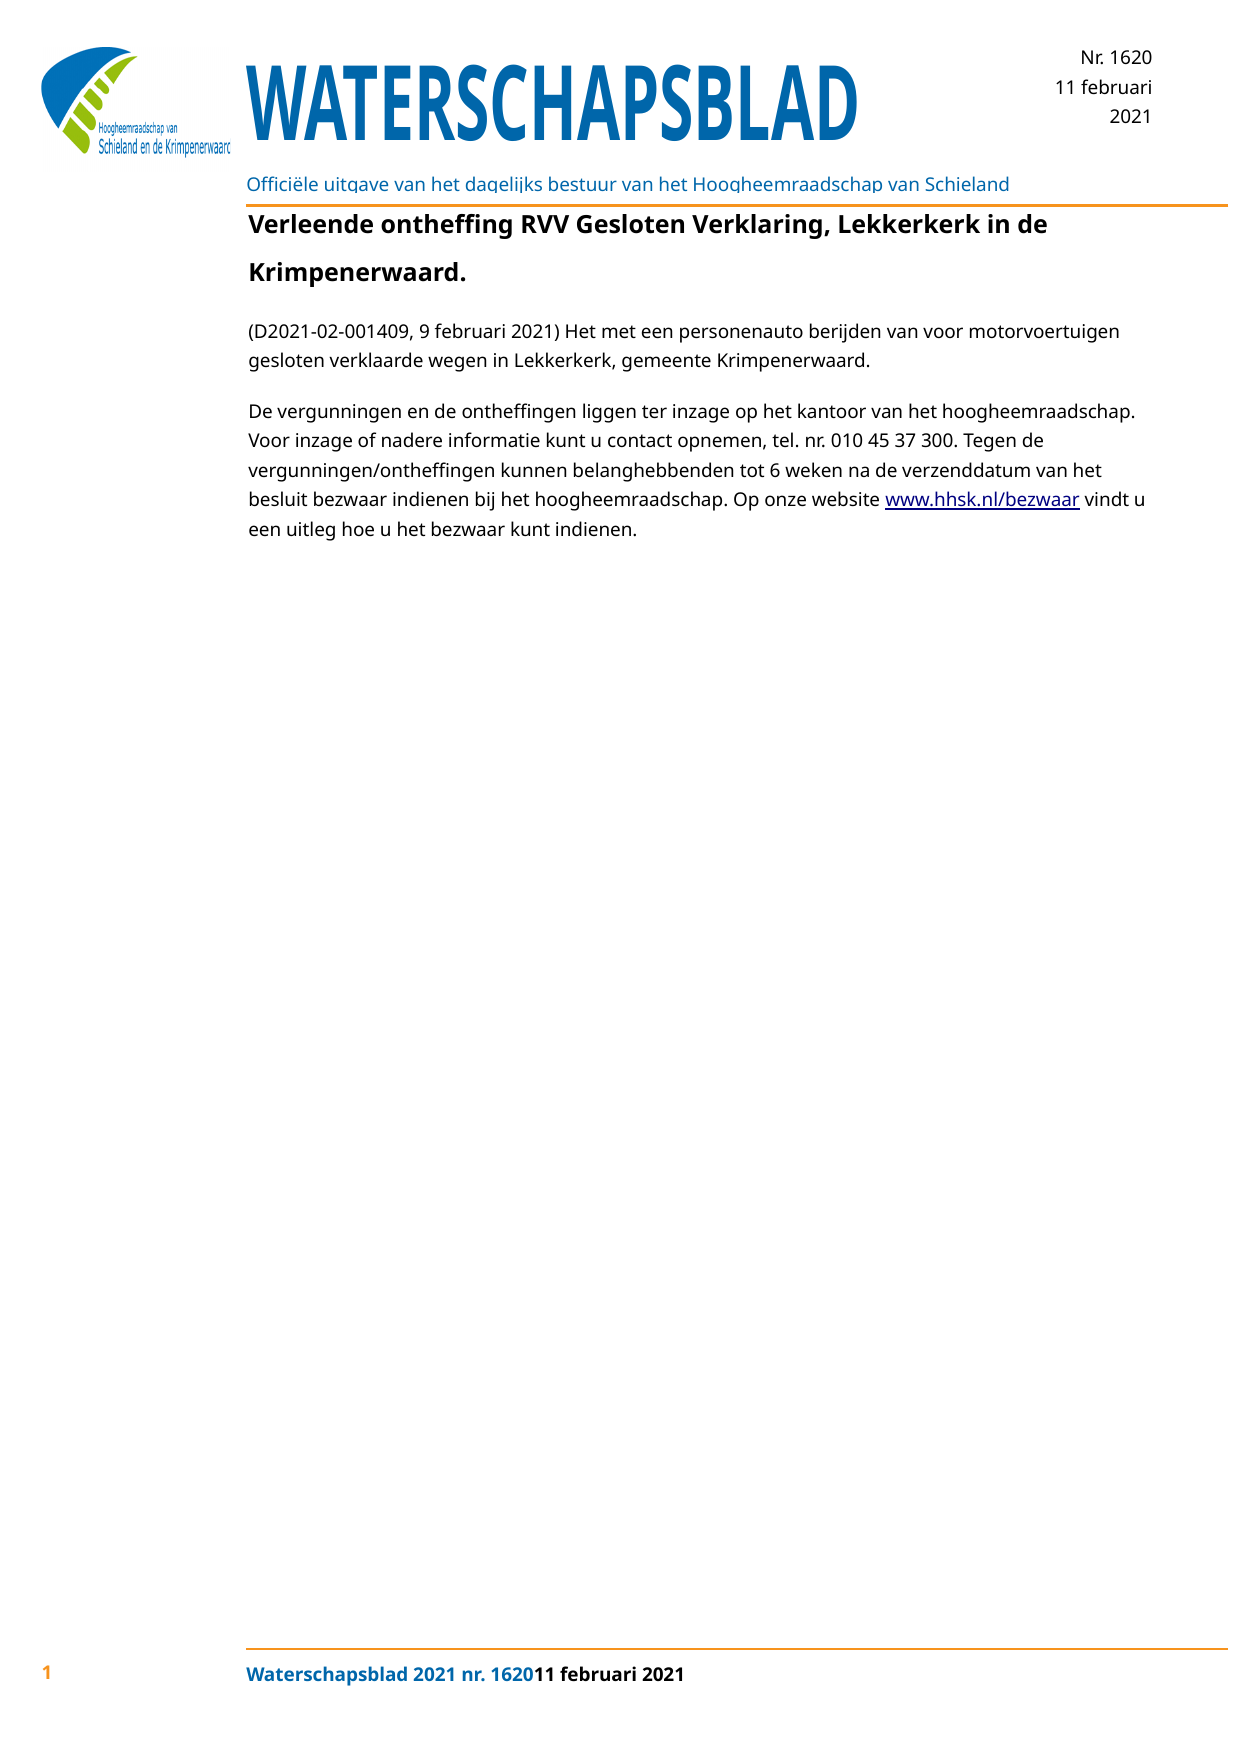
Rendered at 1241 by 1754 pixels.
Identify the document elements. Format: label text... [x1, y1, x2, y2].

text (D2021-02-001409, 9 februari 2021) Het met een personenauto berijden van voor motorvoertuigen gesloten verklaarde wegen in Lekkerkerk, gemeente Krimpenerwaard. [248, 318, 1152, 373]
text De vergunningen en de ontheffingen liggen ter inzage op het kantoor van het hoogheemraadschap. Voor inzage of nadere informatie kunt u contact opnemen, tel. nr. 010 45 37 300. Tegen de vergunningen/ontheffingen kunnen belanghebbenden tot 6 weken na de verzenddatum van het besluit bezwaar indienen bij het hoogheemraadschap. Op onze website www.hhsk.nl/bezwaar vindt u een uitleg hoe u het bezwaar kunt indienen. [248, 398, 1152, 542]
text Verleende ontheffing RVV Gesloten Verklaring, Lekkerkerk in de Krimpenerwaard. [248, 207, 1152, 288]
picture [41, 47, 231, 172]
